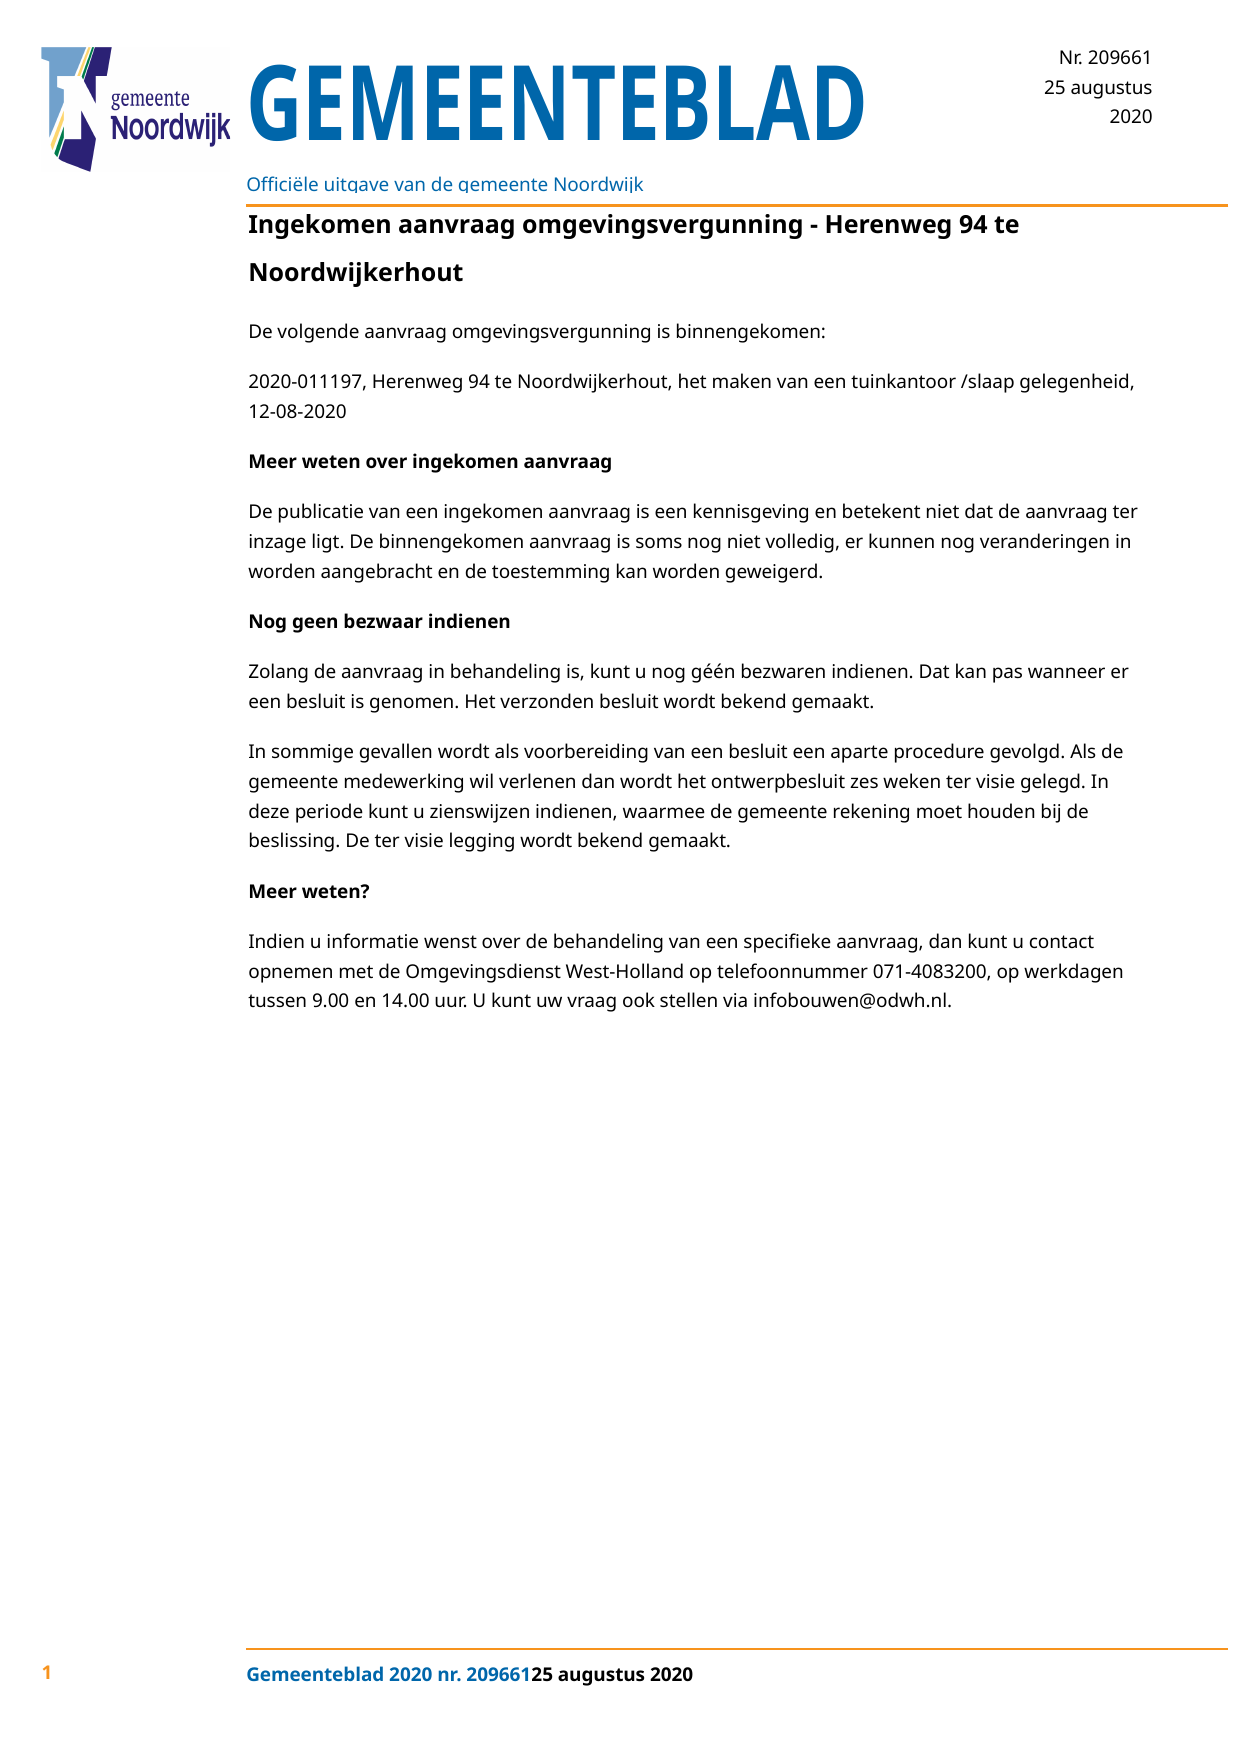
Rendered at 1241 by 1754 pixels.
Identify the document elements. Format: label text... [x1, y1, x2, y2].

text De publicatie van een ingekomen aanvraag is een kennisgeving en betekent niet dat de aanvraag ter inzage ligt. De binnengekomen aanvraag is soms nog niet volledig, er kunnen nog veranderingen in worden aangebracht en de toestemming kan worden geweigerd. [248, 499, 1152, 584]
text Meer weten? [248, 878, 1152, 904]
text Ingekomen aanvraag omgevingsvergunning - Herenweg 94 te Noordwijkerhout [248, 207, 1152, 288]
picture [41, 47, 231, 172]
text Meer weten over ingekomen aanvraag [248, 448, 1152, 474]
text 2020-011197, Herenweg 94 te Noordwijkerhout, het maken van een tuinkantoor /slaap gelegenheid, 12-08-2020 [248, 368, 1152, 424]
text De volgende aanvraag omgevingsvergunning is binnengekomen: [248, 318, 1152, 344]
text Nog geen bezwaar indienen [248, 608, 1152, 634]
text Zolang de aanvraag in behandeling is, kunt u nog géén bezwaren indienen. Dat kan pas wanneer er een besluit is genomen. Het verzonden besluit wordt bekend gemaakt. [248, 659, 1152, 714]
text In sommige gevallen wordt als voorbereiding van een besluit een aparte procedure gevolgd. Als de gemeente medewerking wil verlenen dan wordt het ontwerpbesluit zes weken ter visie gelegd. In deze periode kunt u zienswijzen indienen, waarmee de gemeente rekening moet houden bij de beslissing. De ter visie legging wordt bekend gemaakt. [248, 739, 1152, 853]
text Indien u informatie wenst over de behandeling van een specifieke aanvraag, dan kunt u contact opnemen met de Omgevingsdienst West-Holland op telefoonnummer 071-4083200, op werkdagen tussen 9.00 en 14.00 uur. U kunt uw vraag ook stellen via infobouwen@odwh.nl. [248, 928, 1152, 1013]
